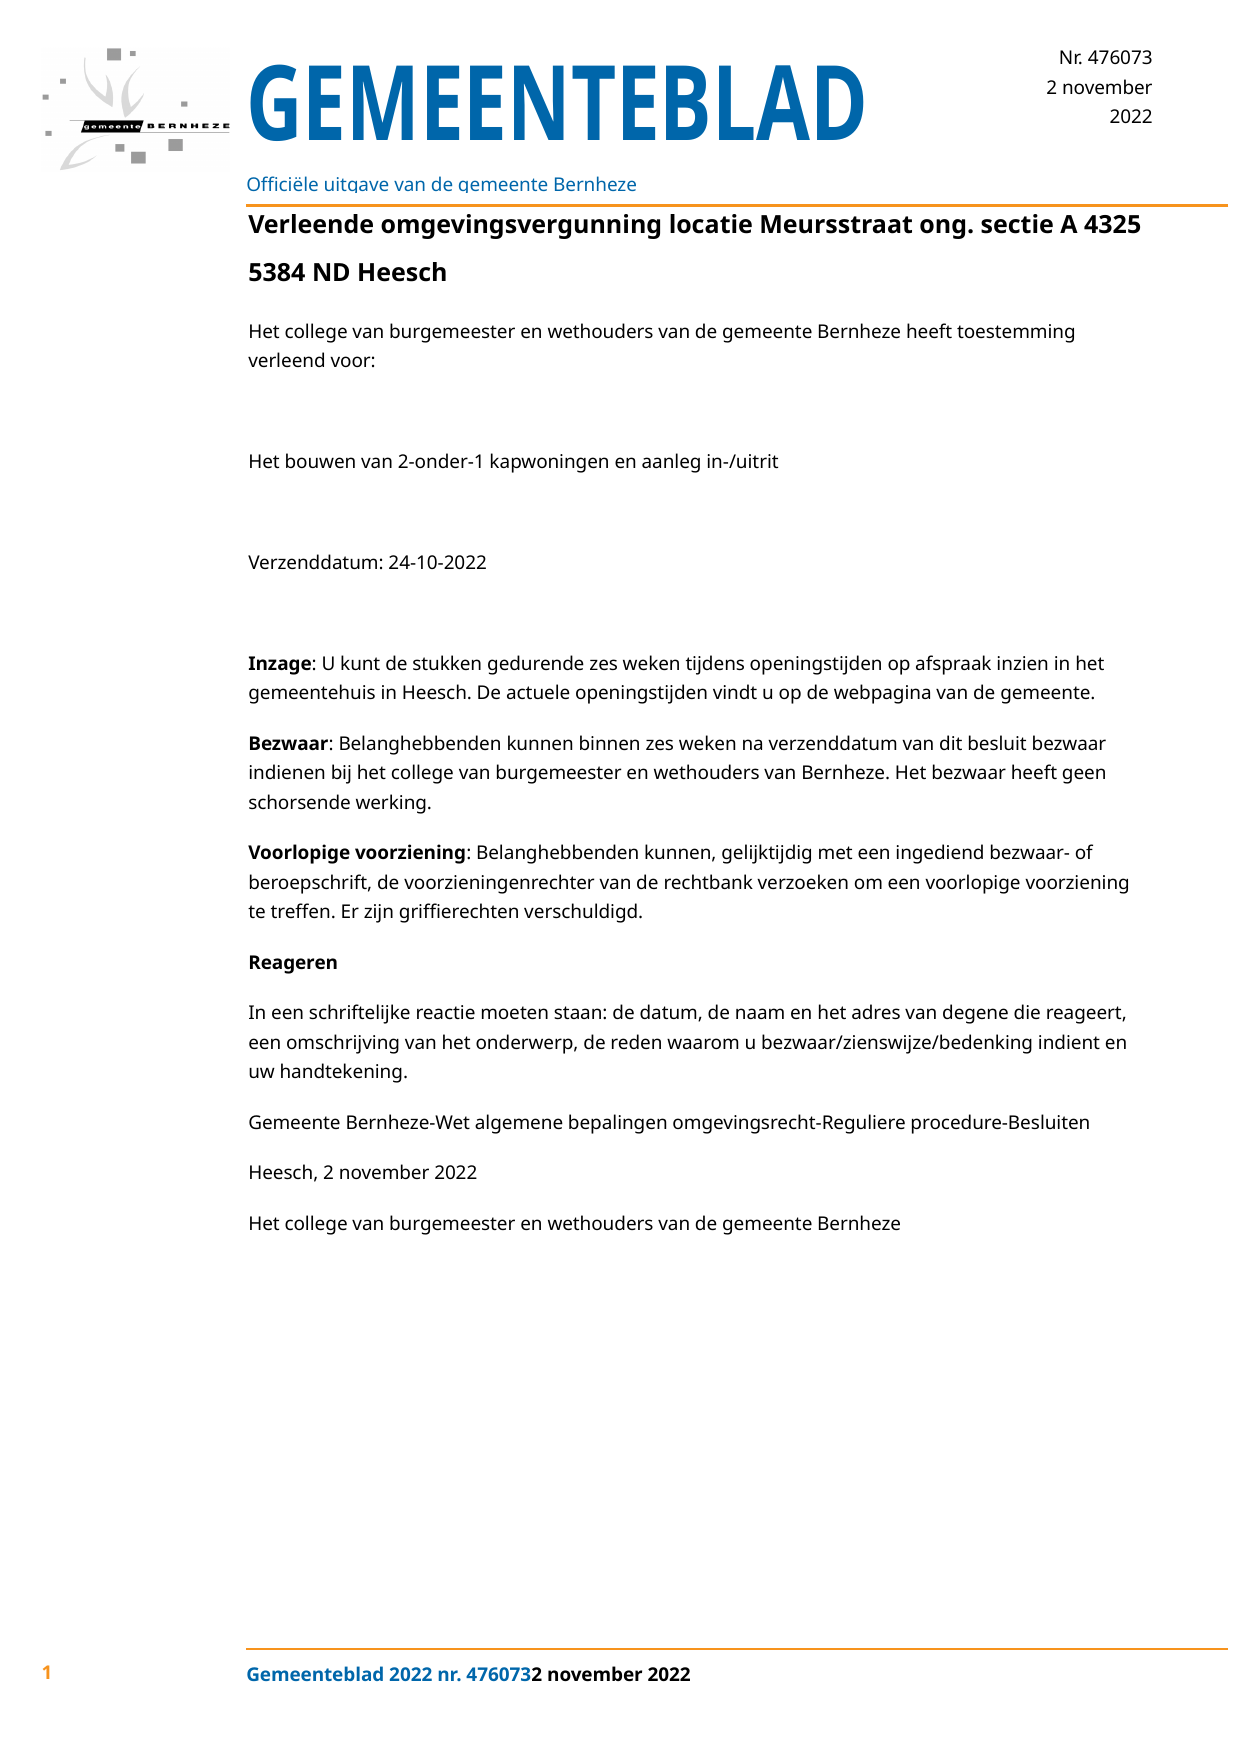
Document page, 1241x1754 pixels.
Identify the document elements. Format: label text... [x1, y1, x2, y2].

text Reageren [248, 949, 1152, 975]
text Verzenddatum: 24-10-2022 [248, 549, 1152, 575]
picture [41, 47, 231, 172]
text Gemeente Bernheze-Wet algemene bepalingen omgevingsrecht-Reguliere procedure-Besluiten [248, 1109, 1152, 1135]
text Bezwaar: Belanghebbenden kunnen binnen zes weken na verzenddatum van dit besluit bezwaar indienen bij het college van burgemeester en wethouders van Bernheze. Het bezwaar heeft geen schorsende werking. [248, 730, 1152, 815]
text Voorlopige voorziening: Belanghebbenden kunnen, gelijktijdig met een ingediend bezwaar- of beroepschrift, de voorzieningenrechter van de rechtbank verzoeken om een voorlopige voorziening te treffen. Er zijn griffierechten verschuldigd. [248, 839, 1152, 924]
text Verleende omgevingsvergunning locatie Meursstraat ong. sectie A 4325 5384 ND Heesch [248, 207, 1152, 288]
text Het bouwen van 2-onder-1 kapwoningen en aanleg in-/uitrit [248, 448, 1152, 474]
text Het college van burgemeester en wethouders van de gemeente Bernheze [248, 1210, 1152, 1236]
text Het college van burgemeester en wethouders van de gemeente Bernheze heeft toestemming verleend voor: [248, 318, 1152, 373]
text Heesch, 2 november 2022 [248, 1159, 1152, 1185]
text Inzage: U kunt de stukken gedurende zes weken tijdens openingstijden op afspraak inzien in het gemeentehuis in Heesch. De actuele openingstijden vindt u op de webpagina van de gemeente. [248, 650, 1152, 705]
text In een schriftelijke reactie moeten staan: de datum, de naam en het adres van degene die reageert, een omschrijving van het onderwerp, de reden waarom u bezwaar/zienswijze/bedenking indient en uw handtekening. [248, 999, 1152, 1084]
